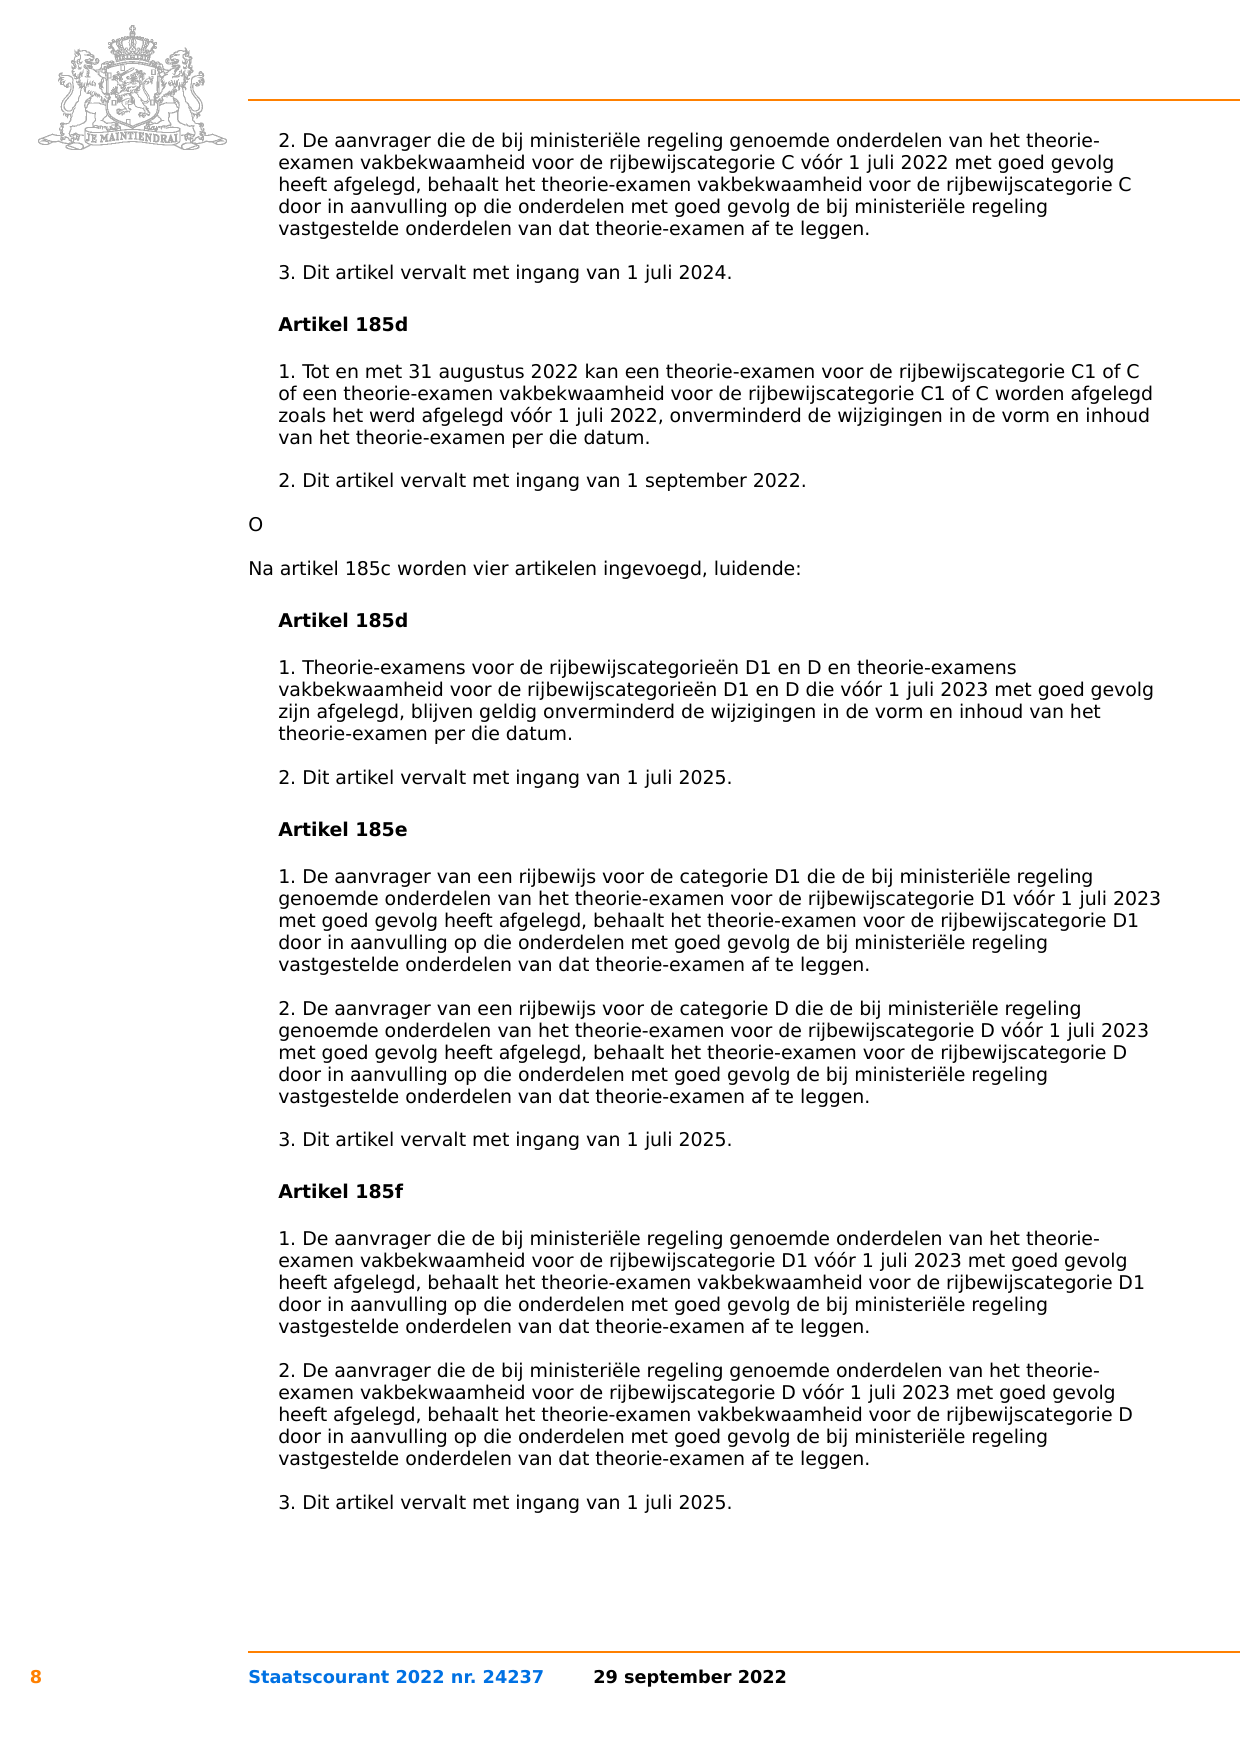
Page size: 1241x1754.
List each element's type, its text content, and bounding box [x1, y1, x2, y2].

picture [38, 25, 227, 150]
subtitle Artikel 185d [278, 610, 1163, 632]
text 2. Dit artikel vervalt met ingang van 1 juli 2025. [278, 767, 1163, 789]
text 2. De aanvrager die de bij ministeriële regeling genoemde onderdelen van het theorie-examen vakbekwaamheid voor de rijbewijscategorie C vóór 1 juli 2022 met goed gevolg heeft afgelegd, behaalt het theorie-examen vakbekwaamheid voor de rijbewijscategorie C door in aanvulling op die onderdelen met goed gevolg de bij ministeriële regeling vastgestelde onderdelen van dat theorie-examen af te leggen. [278, 130, 1163, 240]
text 1. Tot en met 31 augustus 2022 kan een theorie-examen voor de rijbewijscategorie C1 of C of een theorie-examen vakbekwaamheid voor de rijbewijscategorie C1 of C worden afgelegd zoals het werd afgelegd vóór 1 juli 2022, onverminderd de wijzigingen in de vorm en inhoud van het theorie-examen per die datum. [278, 361, 1163, 448]
text 3. Dit artikel vervalt met ingang van 1 juli 2025. [278, 1492, 1163, 1514]
text Na artikel 185c worden vier artikelen ingevoegd, luidende: [248, 558, 1163, 580]
text 3. Dit artikel vervalt met ingang van 1 juli 2024. [278, 262, 1163, 284]
subtitle Artikel 185e [278, 819, 1163, 841]
subtitle Artikel 185f [278, 1181, 1163, 1203]
subtitle Artikel 185d [278, 314, 1163, 336]
text 1. De aanvrager van een rijbewijs voor de categorie D1 die de bij ministeriële regeling genoemde onderdelen van het theorie-examen voor de rijbewijscategorie D1 vóór 1 juli 2023 met goed gevolg heeft afgelegd, behaalt het theorie-examen voor de rijbewijscategorie D1 door in aanvulling op die onderdelen met goed gevolg de bij ministeriële regeling vastgestelde onderdelen van dat theorie-examen af te leggen. [278, 866, 1163, 976]
text 2. De aanvrager van een rijbewijs voor de categorie D die de bij ministeriële regeling genoemde onderdelen van het theorie-examen voor de rijbewijscategorie D vóór 1 juli 2023 met goed gevolg heeft afgelegd, behaalt het theorie-examen voor de rijbewijscategorie D door in aanvulling op die onderdelen met goed gevolg de bij ministeriële regeling vastgestelde onderdelen van dat theorie-examen af te leggen. [278, 998, 1163, 1107]
text 2. De aanvrager die de bij ministeriële regeling genoemde onderdelen van het theorie-examen vakbekwaamheid voor de rijbewijscategorie D vóór 1 juli 2023 met goed gevolg heeft afgelegd, behaalt het theorie-examen vakbekwaamheid voor de rijbewijscategorie D door in aanvulling op die onderdelen met goed gevolg de bij ministeriële regeling vastgestelde onderdelen van dat theorie-examen af te leggen. [278, 1360, 1163, 1470]
text O [248, 514, 1163, 536]
text 1. Theorie-examens voor de rijbewijscategorieën D1 en D en theorie-examens vakbekwaamheid voor de rijbewijscategorieën D1 en D die vóór 1 juli 2023 met goed gevolg zijn afgelegd, blijven geldig onverminderd de wijzigingen in de vorm en inhoud van het theorie-examen per die datum. [278, 657, 1163, 745]
text 2. Dit artikel vervalt met ingang van 1 september 2022. [278, 470, 1163, 492]
text 3. Dit artikel vervalt met ingang van 1 juli 2025. [278, 1129, 1163, 1151]
text 1. De aanvrager die de bij ministeriële regeling genoemde onderdelen van het theorie-examen vakbekwaamheid voor de rijbewijscategorie D1 vóór 1 juli 2023 met goed gevolg heeft afgelegd, behaalt het theorie-examen vakbekwaamheid voor de rijbewijscategorie D1 door in aanvulling op die onderdelen met goed gevolg de bij ministeriële regeling vastgestelde onderdelen van dat theorie-examen af te leggen. [278, 1228, 1163, 1338]
